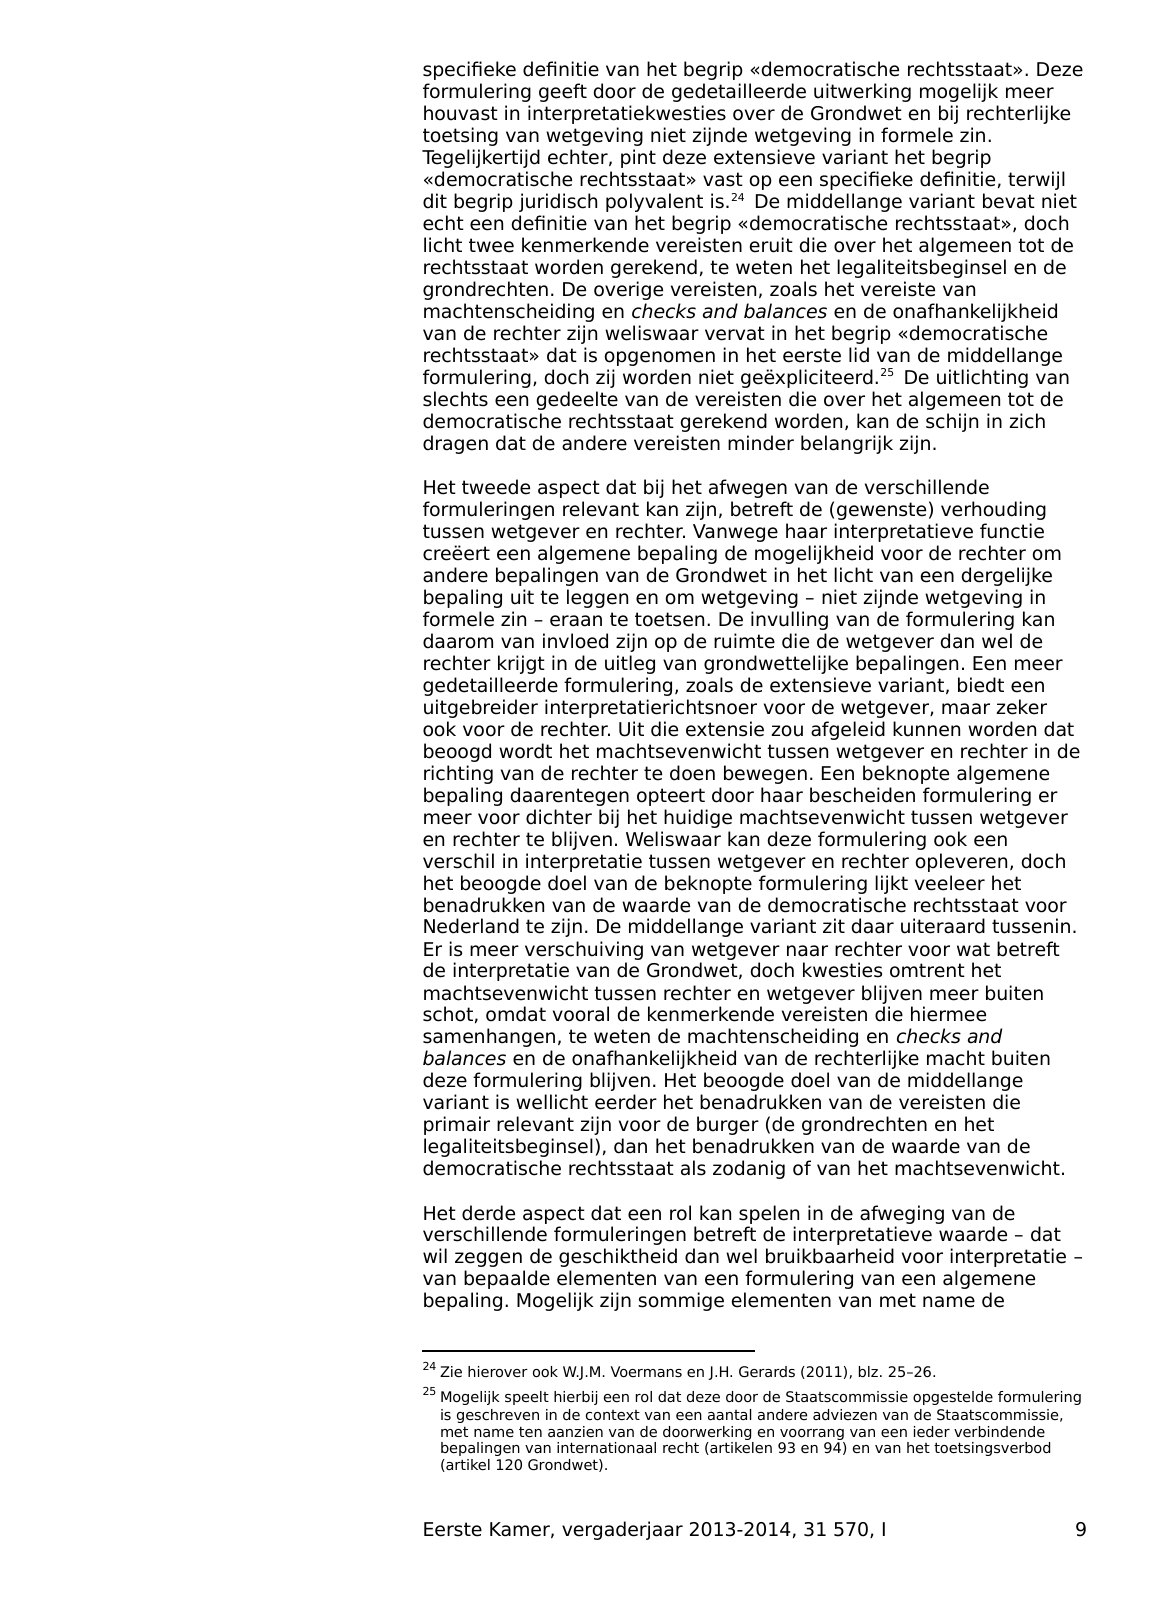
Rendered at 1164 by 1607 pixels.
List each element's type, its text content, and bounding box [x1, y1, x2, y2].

text specifieke definitie van het begrip «democratische rechtsstaat». Deze formulering geeft door de gedetailleerde uitwerking mogelijk meer houvast in interpretatiekwesties over de Grondwet en bij rechterlijke toetsing van wetgeving niet zijnde wetgeving in formele zin. Tegelijkertijd echter, pint deze extensieve variant het begrip «democratische rechtsstaat» vast op een specifieke definitie, terwijl dit begrip juridisch polyvalent is. De middellange variant bevat niet echt een definitie van het begrip «democratische rechtsstaat», doch licht twee kenmerkende vereisten eruit die over het algemeen tot de rechtsstaat worden gerekend, te weten het legaliteitsbeginsel en de grondrechten. De overige vereisten, zoals het vereiste van machtenscheiding en checks and balances en de onafhankelijkheid van de rechter zijn weliswaar vervat in het begrip «democratische rechtsstaat» dat is opgenomen in het eerste lid van de middellange formulering, doch zij worden niet geëxpliciteerd. De uitlichting van slechts een gedeelte van de vereisten die over het algemeen tot de democratische rechtsstaat gerekend worden, kan de schijn in zich dragen dat de andere vereisten minder belangrijk zijn. [422, 59, 1087, 455]
text Het derde aspect dat een rol kan spelen in de afweging van de verschillende formuleringen betreft de interpretatieve waarde – dat wil zeggen de geschiktheid dan wel bruikbaarheid voor interpretatie – van bepaalde elementen van een formulering van een algemene bepaling. Mogelijk zijn sommige elementen van met name de [422, 1202, 1087, 1312]
text Mogelijk speelt hierbij een rol dat deze door de Staatscommissie opgestelde formulering is geschreven in de context van een aantal andere adviezen van de Staatscommissie, met name ten aanzien van de doorwerking en voorrang van een ieder verbindende bepalingen van internationaal recht (artikelen 93 en 94) en van het toetsingsverbod (artikel 120 Grondwet). [422, 1385, 1087, 1474]
text Het tweede aspect dat bij het afwegen van de verschillende formuleringen relevant kan zijn, betreft de (gewenste) verhouding tussen wetgever en rechter. Vanwege haar interpretatieve functie creëert een algemene bepaling de mogelijkheid voor de rechter om andere bepalingen van de Grondwet in het licht van een dergelijke bepaling uit te leggen en om wetgeving – niet zijnde wetgeving in formele zin – eraan te toetsen. De invulling van de formulering kan daarom van invloed zijn op de ruimte die de wetgever dan wel de rechter krijgt in de uitleg van grondwettelijke bepalingen. Een meer gedetailleerde formulering, zoals de extensieve variant, biedt een uitgebreider interpretatierichtsnoer voor de wetgever, maar zeker ook voor de rechter. Uit die extensie zou afgeleid kunnen worden dat beoogd wordt het machtsevenwicht tussen wetgever en rechter in de richting van de rechter te doen bewegen. Een beknopte algemene bepaling daarentegen opteert door haar bescheiden formulering er meer voor dichter bij het huidige machtsevenwicht tussen wetgever en rechter te blijven. Weliswaar kan deze formulering ook een verschil in interpretatie tussen wetgever en rechter opleveren, doch het beoogde doel van de beknopte formulering lijkt veeleer het benadrukken van de waarde van de democratische rechtsstaat voor Nederland te zijn. De middellange variant zit daar uiteraard tussenin. Er is meer verschuiving van wetgever naar rechter voor wat betreft de interpretatie van de Grondwet, doch kwesties omtrent het machtsevenwicht tussen rechter en wetgever blijven meer buiten schot, omdat vooral de kenmerkende vereisten die hiermee samenhangen, te weten de machtenscheiding en checks and balances en de onafhankelijkheid van de rechterlijke macht buiten deze formulering blijven. Het beoogde doel van de middellange variant is wellicht eerder het benadrukken van de vereisten die primair relevant zijn voor de burger (de grondrechten en het legaliteitsbeginsel), dan het benadrukken van de waarde van de democratische rechtsstaat als zodanig of van het machtsevenwicht. [422, 477, 1087, 1180]
text Zie hierover ook W.J.M. Voermans en J.H. Gerards (2011), blz. 25–26. [422, 1360, 1087, 1382]
